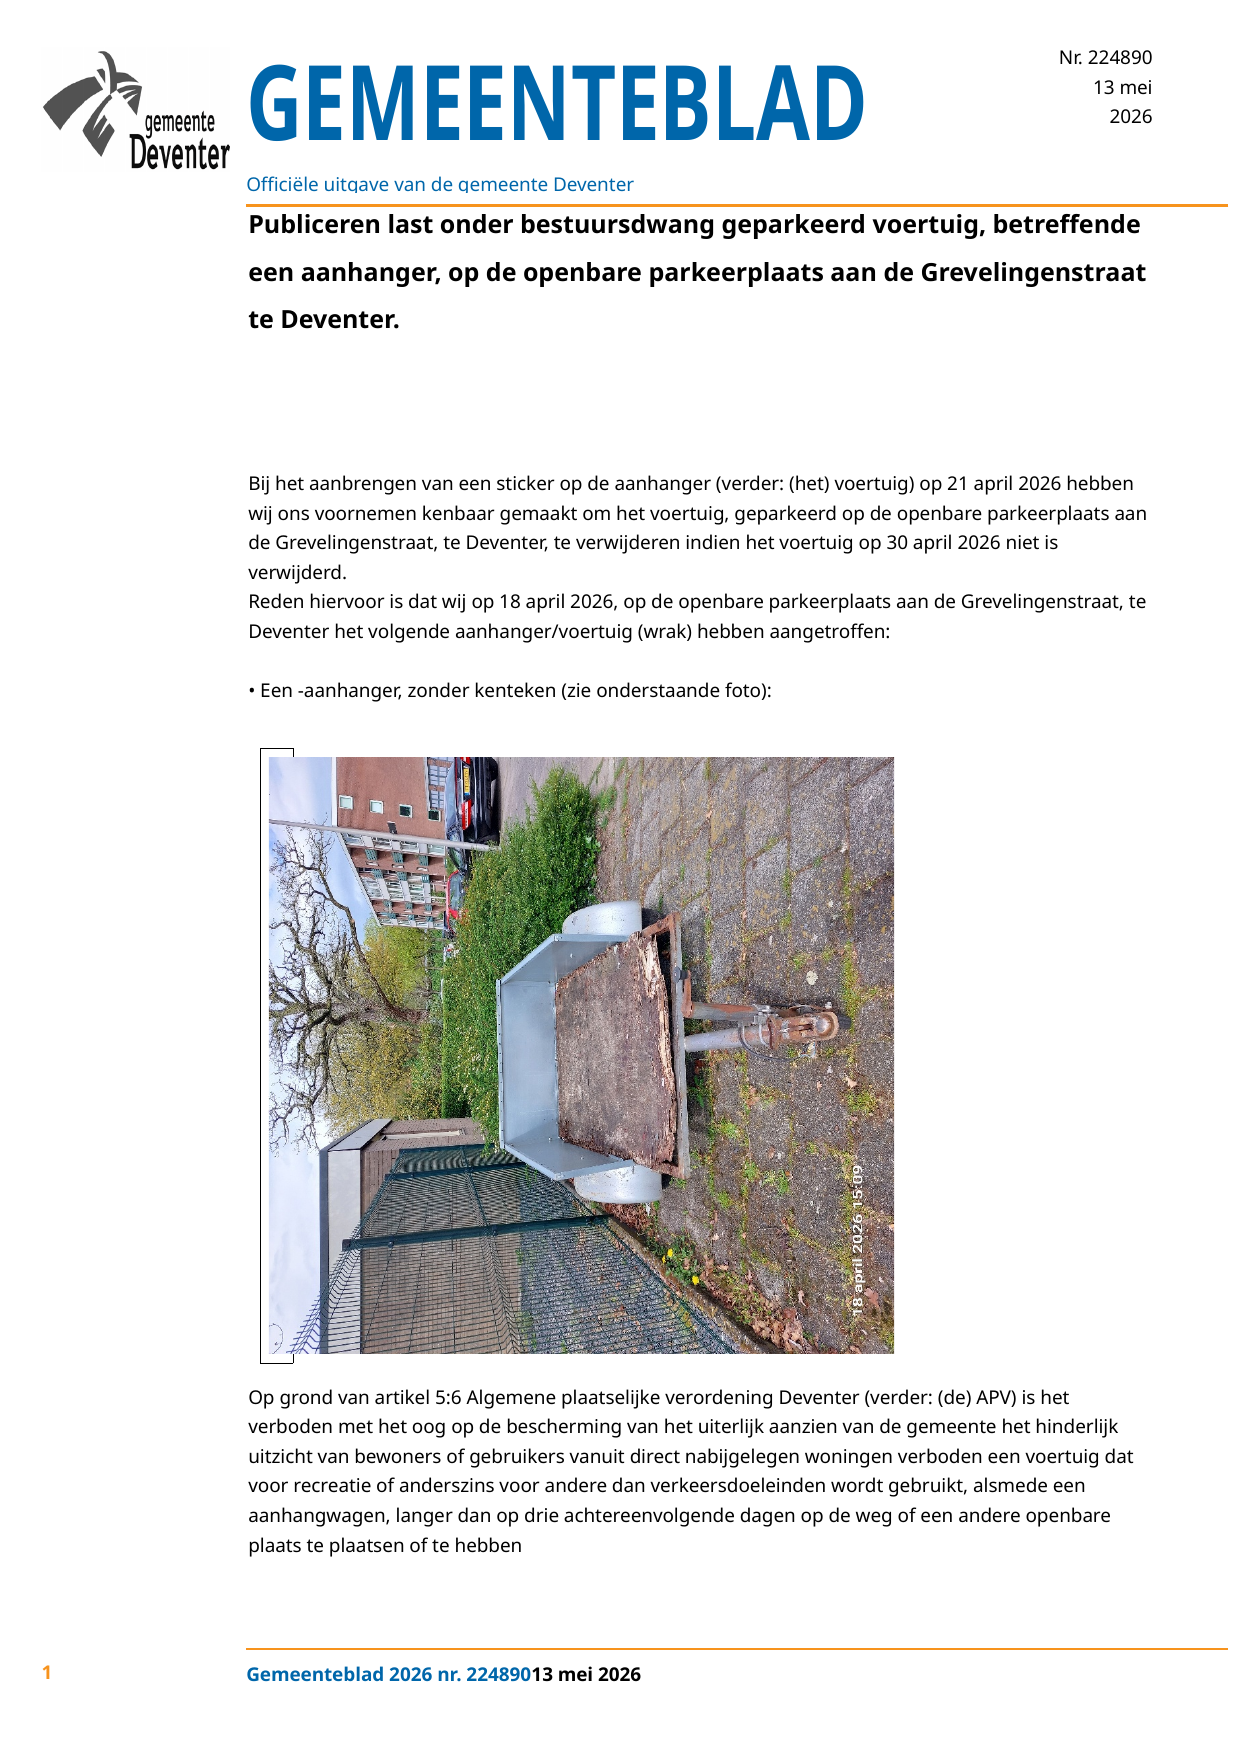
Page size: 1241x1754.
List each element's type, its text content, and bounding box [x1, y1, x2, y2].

text Bij het aanbrengen van een sticker op de aanhanger (verder: (het) voertuig) op 21 april 2026 hebben wij ons voornemen kenbaar gemaakt om het voertuig, geparkeerd op de openbare parkeerplaats aan de Grevelingenstraat, te Deventer, te verwijderen indien het voertuig op 30 april 2026 niet is verwijderd. [248, 470, 1152, 584]
picture [41, 47, 231, 172]
text Op grond van artikel 5:6 Algemene plaatselijke verordening Deventer (verder: (de) APV) is het verboden met het oog op de bescherming van het uiterlijk aanzien van de gemeente het hinderlijk uitzicht van bewoners of gebruikers vanuit direct nabijgelegen woningen verboden een voertuig dat voor recreatie of anderszins voor andere dan verkeersdoeleinden wordt gebruikt, alsmede een aanhangwagen, langer dan op drie achtereenvolgende dagen op de weg of een andere openbare plaats te plaatsen of te hebben [248, 1384, 1152, 1558]
text Publiceren last onder bestuursdwang geparkeerd voertuig, betreffende een aanhanger, op de openbare parkeerplaats aan de Grevelingenstraat te Deventer. [248, 207, 1152, 336]
text Reden hiervoor is dat wij op 18 april 2026, op de openbare parkeerplaats aan de Grevelingenstraat, te Deventer het volgende aanhanger/voertuig (wrak) hebben aangetroffen: [248, 588, 1152, 644]
text • Een -aanhanger, zonder kenteken (zie onderstaande foto): [248, 677, 1152, 703]
picture [268, 757, 895, 1354]
